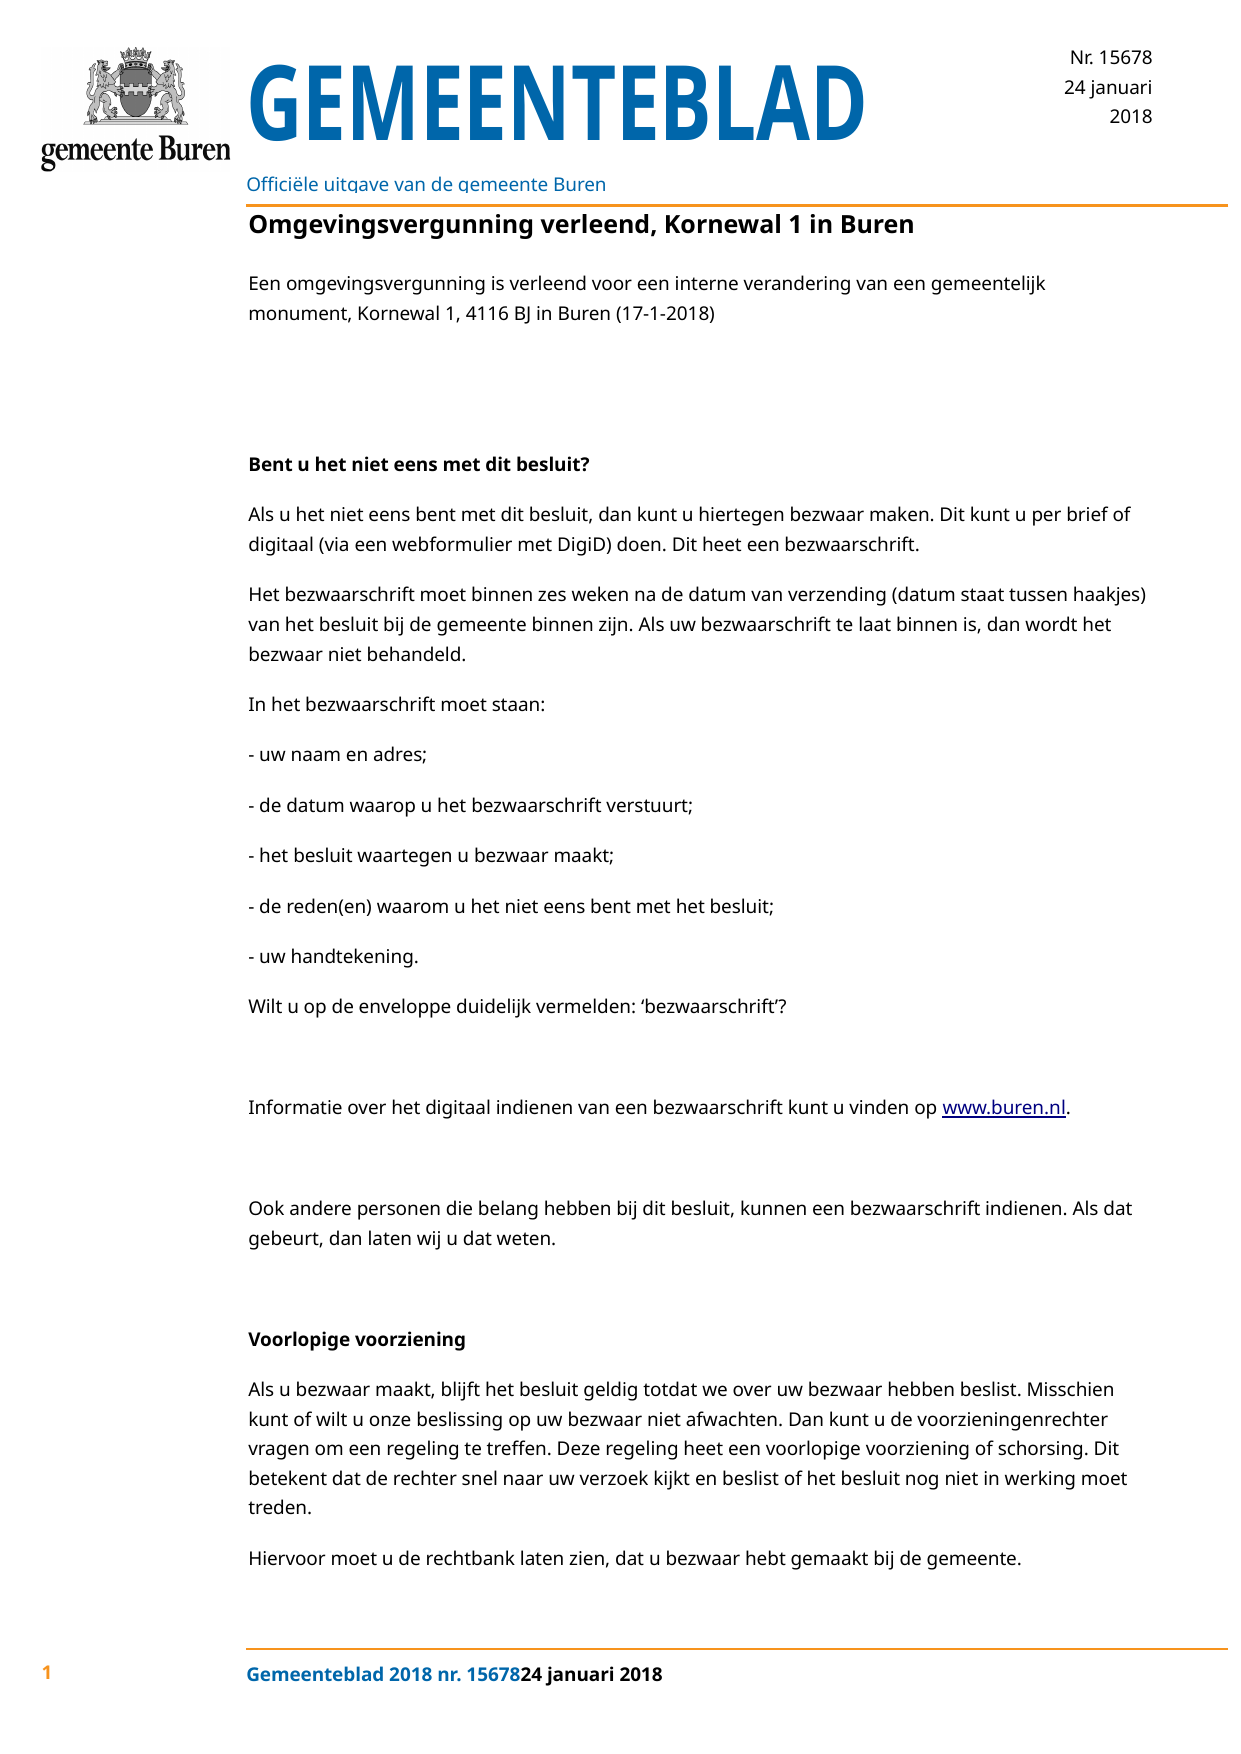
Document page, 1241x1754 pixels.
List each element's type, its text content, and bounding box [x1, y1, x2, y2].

text Ook andere personen die belang hebben bij dit besluit, kunnen een bezwaarschrift indienen. Als dat gebeurt, dan laten wij u dat weten. [248, 1195, 1152, 1251]
text Als u bezwaar maakt, blijft het besluit geldig totdat we over uw bezwaar hebben beslist. Misschien kunt of wilt u onze beslissing op uw bezwaar niet afwachten. Dan kunt u de voorzieningenrechter vragen om een regeling te treffen. Deze regeling heet een voorlopige voorziening of schorsing. Dit betekent dat de rechter snel naar uw verzoek kijkt en beslist of het besluit nog niet in werking moet treden. [248, 1376, 1152, 1520]
text Het bezwaarschrift moet binnen zes weken na de datum van verzending (datum staat tussen haakjes) van het besluit bij de gemeente binnen zijn. Als uw bezwaarschrift te laat binnen is, dan wordt het bezwaar niet behandeld. [248, 582, 1152, 666]
text - uw naam en adres; [248, 742, 1152, 767]
text Een omgevingsvergunning is verleend voor een interne verandering van een gemeentelijk monument, Kornewal 1, 4116 BJ in Buren (17-1-2018) [248, 270, 1152, 326]
text - uw handtekening. [248, 943, 1152, 969]
text Voorlopige voorziening [248, 1326, 1152, 1351]
text - het besluit waartegen u bezwaar maakt; [248, 842, 1152, 868]
text - de reden(en) waarom u het niet eens bent met het besluit; [248, 893, 1152, 918]
text Wilt u op de enveloppe duidelijk vermelden: ‘bezwaarschrift’? [248, 994, 1152, 1019]
picture [41, 47, 231, 172]
text Informatie over het digitaal indienen van een bezwaarschrift kunt u vinden op www.buren.nl. [248, 1094, 1152, 1120]
text Omgevingsvergunning verleend, Kornewal 1 in Buren [248, 207, 1152, 241]
text Bent u het niet eens met dit besluit? [248, 451, 1152, 477]
text - de datum waarop u het bezwaarschrift verstuurt; [248, 792, 1152, 818]
text Als u het niet eens bent met dit besluit, dan kunt u hiertegen bezwaar maken. Dit kunt u per brief of digitaal (via een webformulier met DigiD) doen. Dit heet een bezwaarschrift. [248, 502, 1152, 557]
text Hiervoor moet u de rechtbank laten zien, dat u bezwaar hebt gemaakt bij de gemeente. [248, 1545, 1152, 1571]
text In het bezwaarschrift moet staan: [248, 691, 1152, 717]
